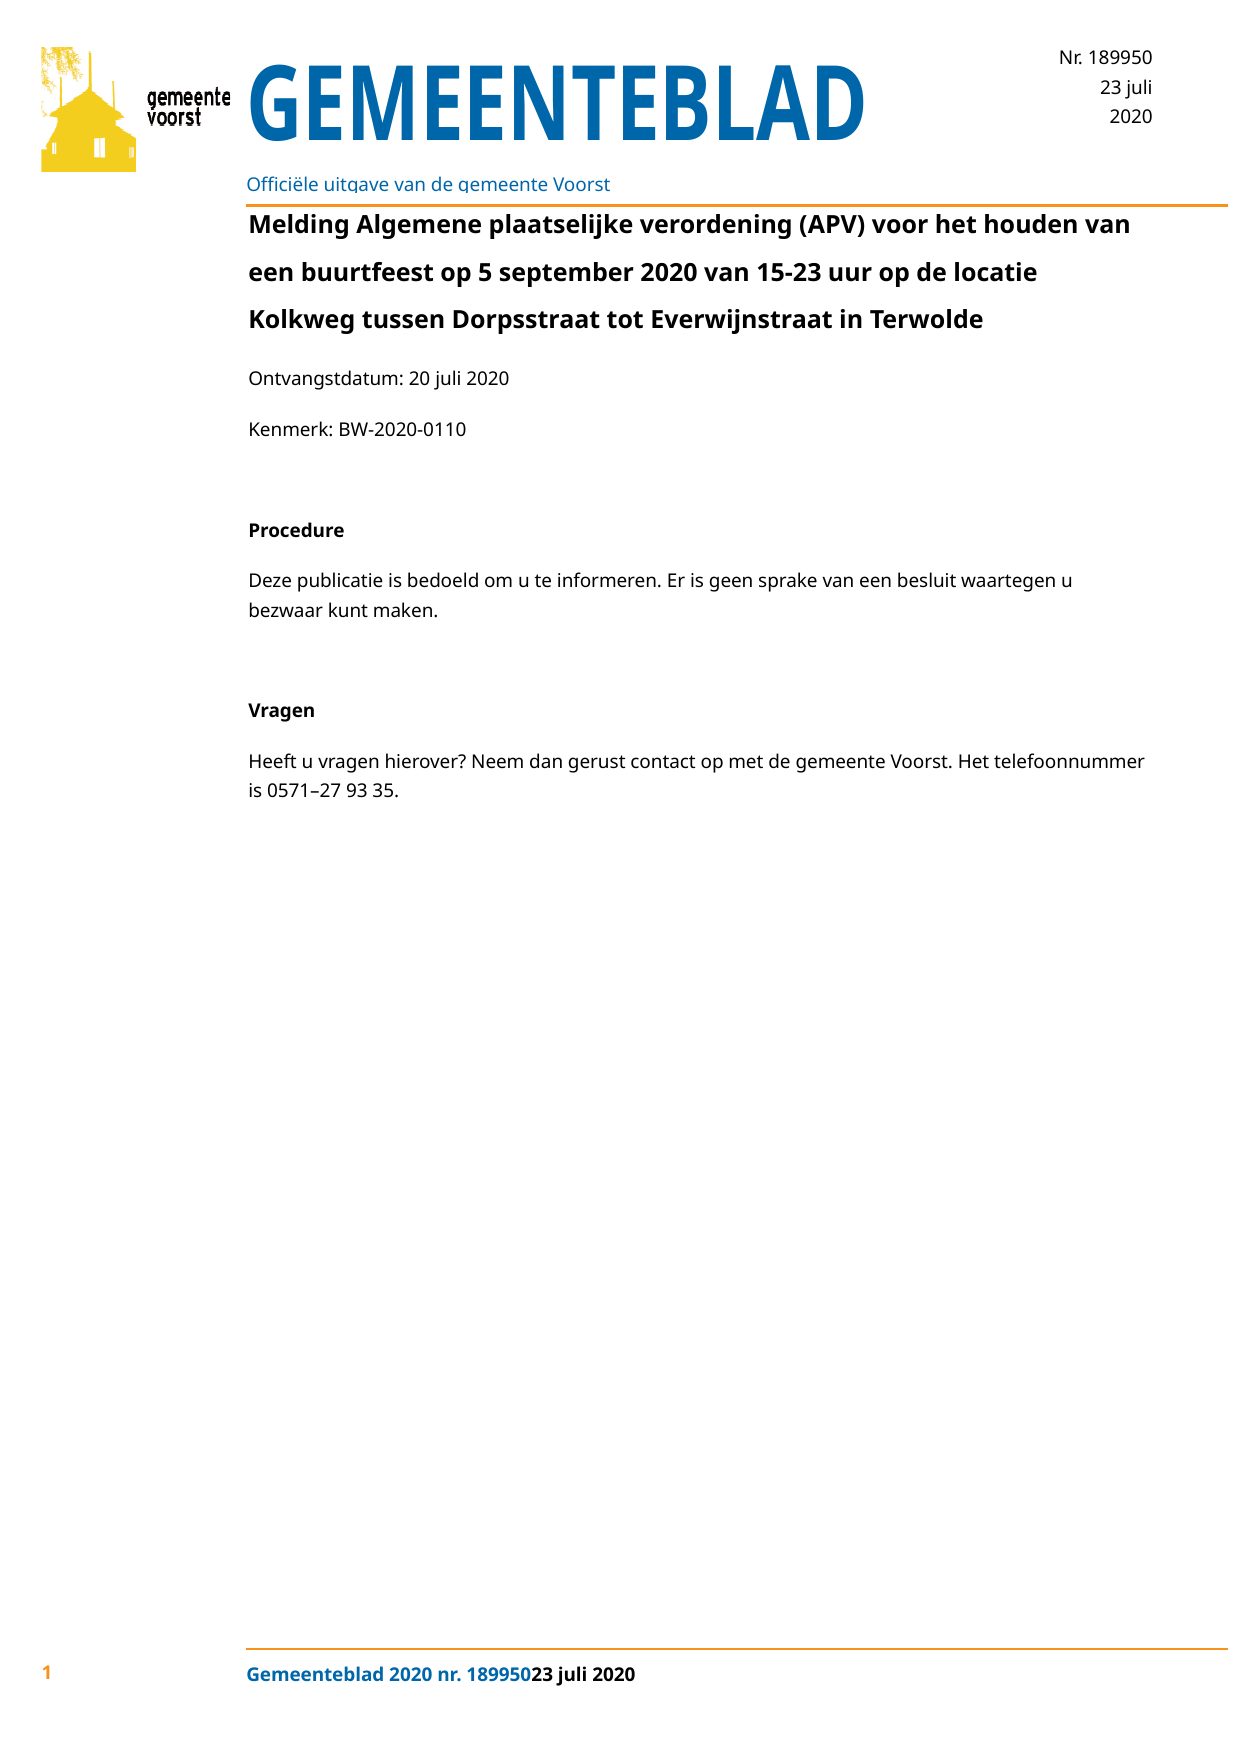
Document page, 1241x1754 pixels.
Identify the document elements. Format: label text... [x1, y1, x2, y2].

picture [41, 47, 231, 172]
text Procedure [248, 517, 1152, 542]
text Melding Algemene plaatselijke verordening (APV) voor het houden van een buurtfeest op 5 september 2020 van 15-23 uur op de locatie Kolkweg tussen Dorpsstraat tot Everwijnstraat in Terwolde [248, 207, 1152, 336]
text Heeft u vragen hierover? Neem dan gerust contact op met de gemeente Voorst. Het telefoonnummer is 0571–27 93 35. [248, 748, 1152, 803]
text Deze publicatie is bedoeld om u te informeren. Er is geen sprake van een besluit waartegen u bezwaar kunt maken. [248, 567, 1152, 622]
text Vragen [248, 698, 1152, 723]
text Kenmerk: BW-2020-0110 [248, 416, 1152, 442]
text Ontvangstdatum: 20 juli 2020 [248, 366, 1152, 391]
